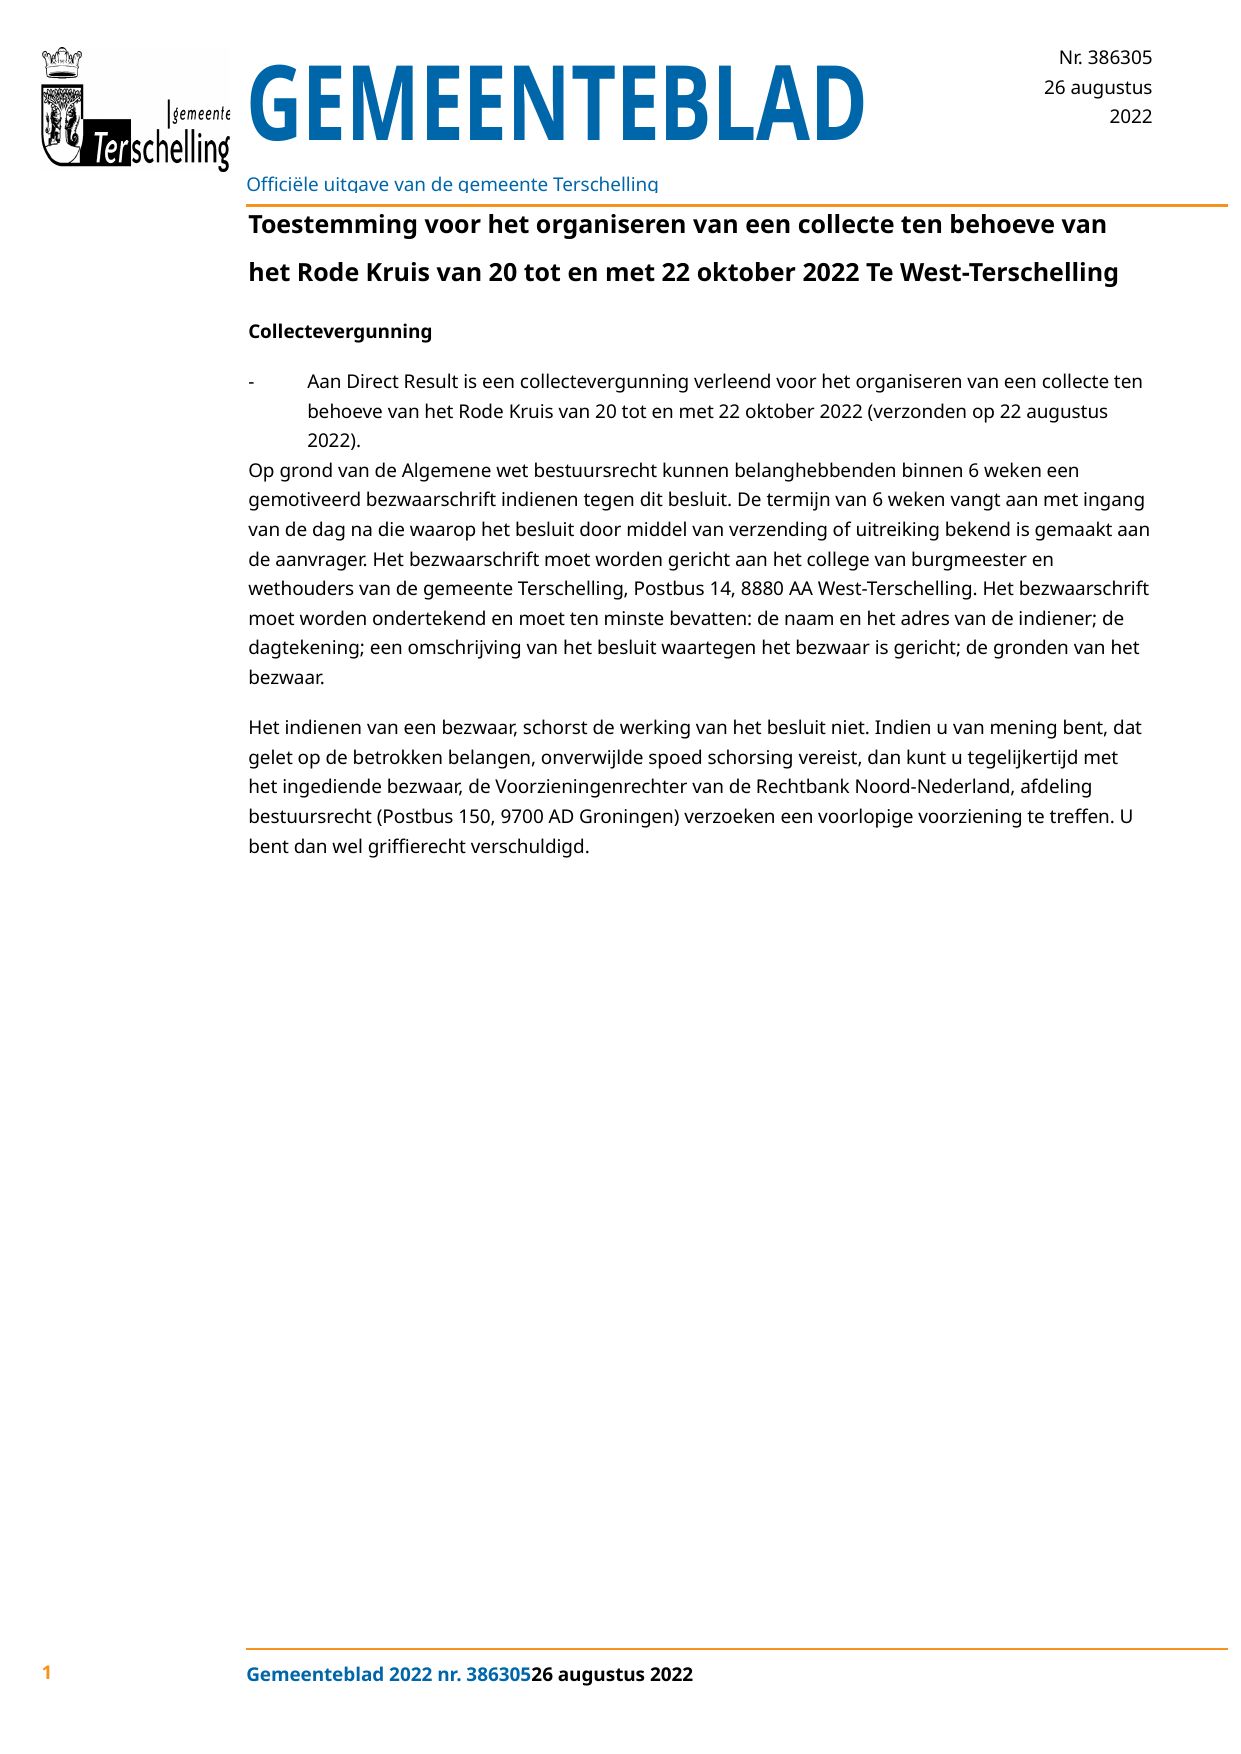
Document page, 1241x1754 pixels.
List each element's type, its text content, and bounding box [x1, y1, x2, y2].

text Collectevergunning [248, 318, 1152, 344]
text Het indienen van een bezwaar, schorst de werking van het besluit niet. Indien u van mening bent, dat gelet op de betrokken belangen, onverwijlde spoed schorsing vereist, dan kunt u tegelijkertijd met het ingediende bezwaar, de Voorzieningenrechter van de Rechtbank Noord-Nederland, afdeling bestuursrecht (Postbus 150, 9700 AD Groningen) verzoeken een voorlopige voorziening te treffen. U bent dan wel griffierecht verschuldigd. [248, 714, 1152, 859]
picture [41, 47, 231, 172]
text Op grond van de Algemene wet bestuursrecht kunnen belanghebbenden binnen 6 weken een gemotiveerd bezwaarschrift indienen tegen dit besluit. De termijn van 6 weken vangt aan met ingang van de dag na die waarop het besluit door middel van verzending of uitreiking bekend is gemaakt aan de aanvrager. Het bezwaarschrift moet worden gericht aan het college van burgmeester en wethouders van de gemeente Terschelling, Postbus 14, 8880 AA West-Terschelling. Het bezwaarschrift moet worden ondertekend en moet ten minste bevatten: de naam en het adres van de indiener; de dagtekening; een omschrijving van het besluit waartegen het bezwaar is gericht; de gronden van het bezwaar. [248, 457, 1152, 690]
text Toestemming voor het organiseren van een collecte ten behoeve van het Rode Kruis van 20 tot en met 22 oktober 2022 Te West-Terschelling [248, 207, 1152, 288]
list Aan Direct Result is een collectevergunning verleend voor het organiseren van een collecte ten behoeve van het Rode Kruis van 20 tot en met 22 oktober 2022 (verzonden op 22 augustus 2022). [248, 368, 1152, 453]
